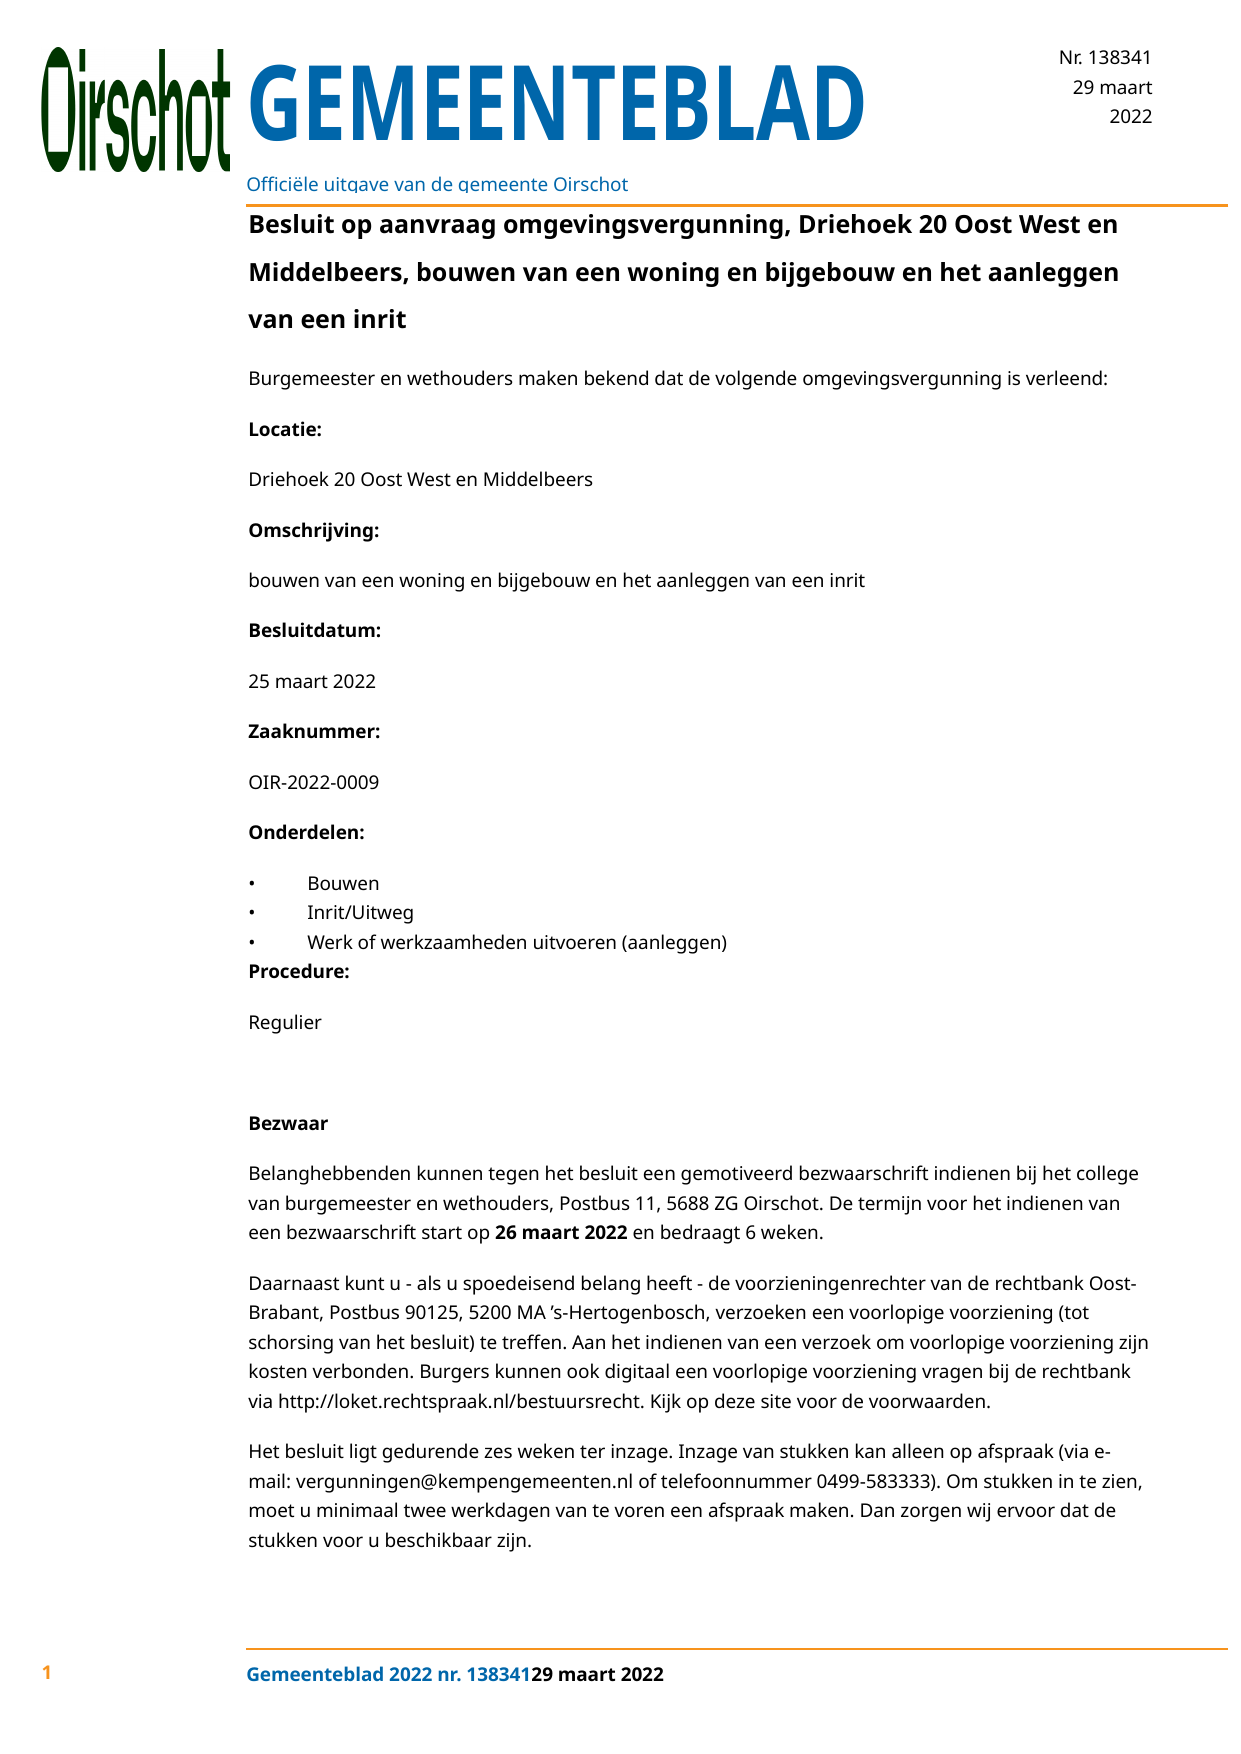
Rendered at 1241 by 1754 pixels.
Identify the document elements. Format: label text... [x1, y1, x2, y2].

list Bouwen [248, 870, 1152, 895]
picture [41, 47, 231, 172]
text Procedure: [248, 958, 1152, 984]
text Het besluit ligt gedurende zes weken ter inzage. Inzage van stukken kan alleen op afspraak (via e-mail: vergunningen@kempengemeenten.nl of telefoonnummer 0499-583333). Om stukken in te zien, moet u minimaal twee werkdagen van te voren een afspraak maken. Dan zorgen wij ervoor dat de stukken voor u beschikbaar zijn. [248, 1438, 1152, 1553]
text Bezwaar [248, 1110, 1152, 1135]
text Onderdelen: [248, 819, 1152, 845]
text Daarnaast kunt u - als u spoedeisend belang heeft - de voorzieningenrechter van de rechtbank Oost-Brabant, Postbus 90125, 5200 MA ’s-Hertogenbosch, verzoeken een voorlopige voorziening (tot schorsing van het besluit) te treffen. Aan het indienen van een verzoek om voorlopige voorziening zijn kosten verbonden. Burgers kunnen ook digitaal een voorlopige voorziening vragen bij de rechtbank via http://loket.rechtspraak.nl/bestuursrecht. Kijk op deze site voor de voorwaarden. [248, 1270, 1152, 1414]
text Burgemeester en wethouders maken bekend dat de volgende omgevingsvergunning is verleend: [248, 366, 1152, 391]
text Regulier [248, 1009, 1152, 1034]
text Besluit op aanvraag omgevingsvergunning, Driehoek 20 Oost West en Middelbeers, bouwen van een woning en bijgebouw en het aanleggen van een inrit [248, 207, 1152, 336]
text bouwen van een woning en bijgebouw en het aanleggen van een inrit [248, 567, 1152, 593]
text OIR-2022-0009 [248, 769, 1152, 794]
text Driehoek 20 Oost West en Middelbeers [248, 466, 1152, 492]
text Zaaknummer: [248, 718, 1152, 744]
list Inrit/Uitweg [248, 899, 1152, 925]
text Besluitdatum: [248, 618, 1152, 643]
text Omschrijving: [248, 517, 1152, 542]
list Werk of werkzaamheden uitvoeren (aanleggen) [248, 929, 1152, 954]
text 25 maart 2022 [248, 668, 1152, 694]
text Belanghebbenden kunnen tegen het besluit een gemotiveerd bezwaarschrift indienen bij het college van burgemeester en wethouders, Postbus 11, 5688 ZG Oirschot. De termijn voor het indienen van een bezwaarschrift start op 26 maart 2022 en bedraagt 6 weken. [248, 1160, 1152, 1245]
text Locatie: [248, 416, 1152, 442]
